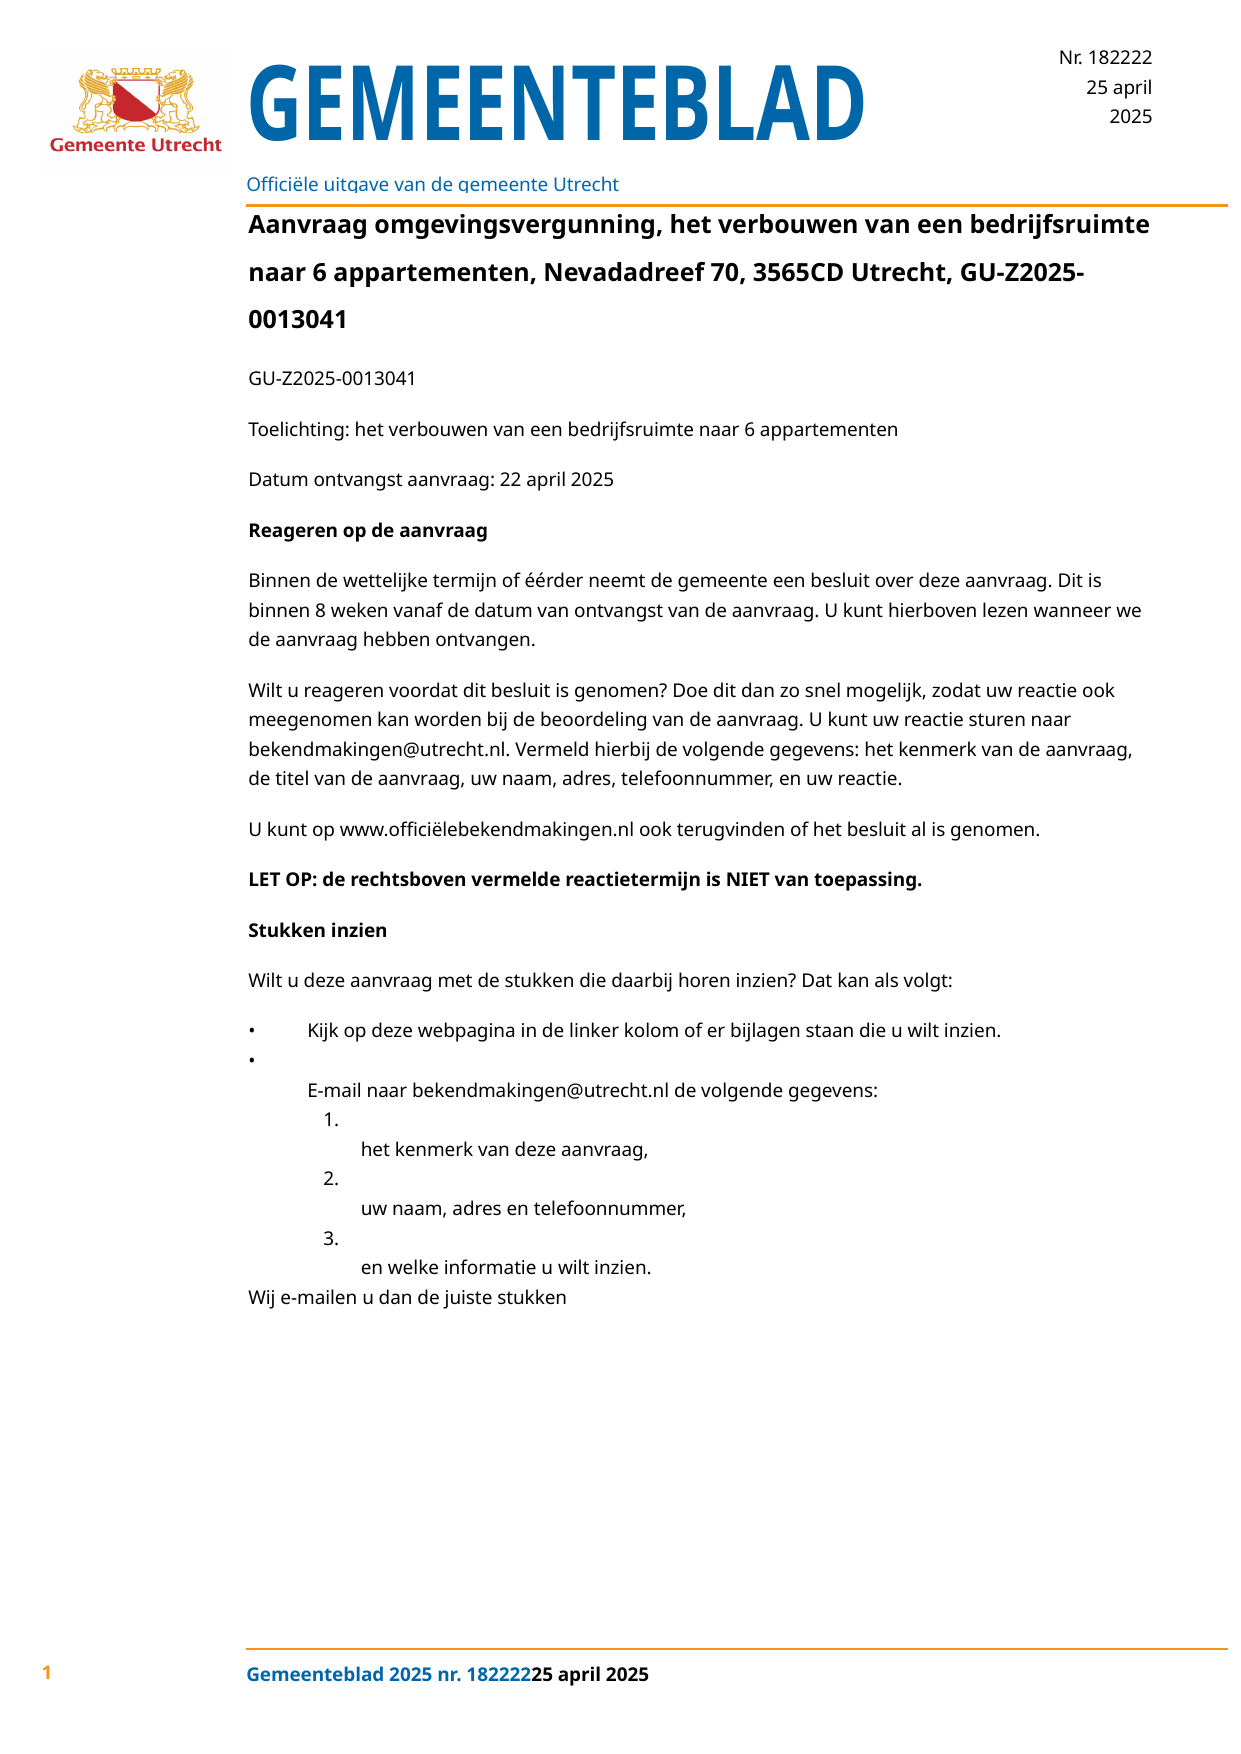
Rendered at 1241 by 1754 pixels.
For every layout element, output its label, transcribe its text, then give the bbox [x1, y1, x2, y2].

picture [41, 47, 231, 172]
text Wij e-mailen u dan de juiste stukken [248, 1284, 1152, 1309]
text GU-Z2025-0013041 [248, 366, 1152, 391]
text Wilt u reageren voordat dit besluit is genomen? Doe dit dan zo snel mogelijk, zodat uw reactie ook meegenomen kan worden bij de beoordeling van de aanvraag. U kunt uw reactie sturen naar bekendmakingen@utrecht.nl. Vermeld hierbij de volgende gegevens: het kenmerk van de aanvraag, de titel van de aanvraag, uw naam, adres, telefoonnummer, en uw reactie. [248, 677, 1152, 791]
text Aanvraag omgevingsvergunning, het verbouwen van een bedrijfsruimte naar 6 appartementen, Nevadadreef 70, 3565CD Utrecht, GU-Z2025-0013041 [248, 207, 1152, 336]
list E-mail naar bekendmakingen@utrecht.nl de volgende gegevens: [248, 1077, 1152, 1102]
text Datum ontvangst aanvraag: 22 april 2025 [248, 466, 1152, 492]
list Kijk op deze webpagina in de linker kolom of er bijlagen staan die u wilt inzien. [248, 1018, 1152, 1043]
list uw naam, adres en telefoonnummer, [323, 1195, 1152, 1221]
text U kunt op www.officiëlebekendmakingen.nl ook terugvinden of het besluit al is genomen. [248, 816, 1152, 842]
text LET OP: de rechtsboven vermelde reactietermijn is NIET van toepassing. [248, 866, 1152, 892]
text Wilt u deze aanvraag met de stukken die daarbij horen inzien? Dat kan als volgt: [248, 967, 1152, 993]
text Toelichting: het verbouwen van een bedrijfsruimte naar 6 appartementen [248, 416, 1152, 442]
list en welke informatie u wilt inzien. [323, 1254, 1152, 1280]
text Binnen de wettelijke termijn of éérder neemt de gemeente een besluit over deze aanvraag. Dit is binnen 8 weken vanaf de datum van ontvangst van de aanvraag. U kunt hierboven lezen wanneer we de aanvraag hebben ontvangen. [248, 567, 1152, 652]
text Stukken inzien [248, 917, 1152, 942]
list het kenmerk van deze aanvraag, [323, 1136, 1152, 1162]
text Reageren op de aanvraag [248, 517, 1152, 542]
